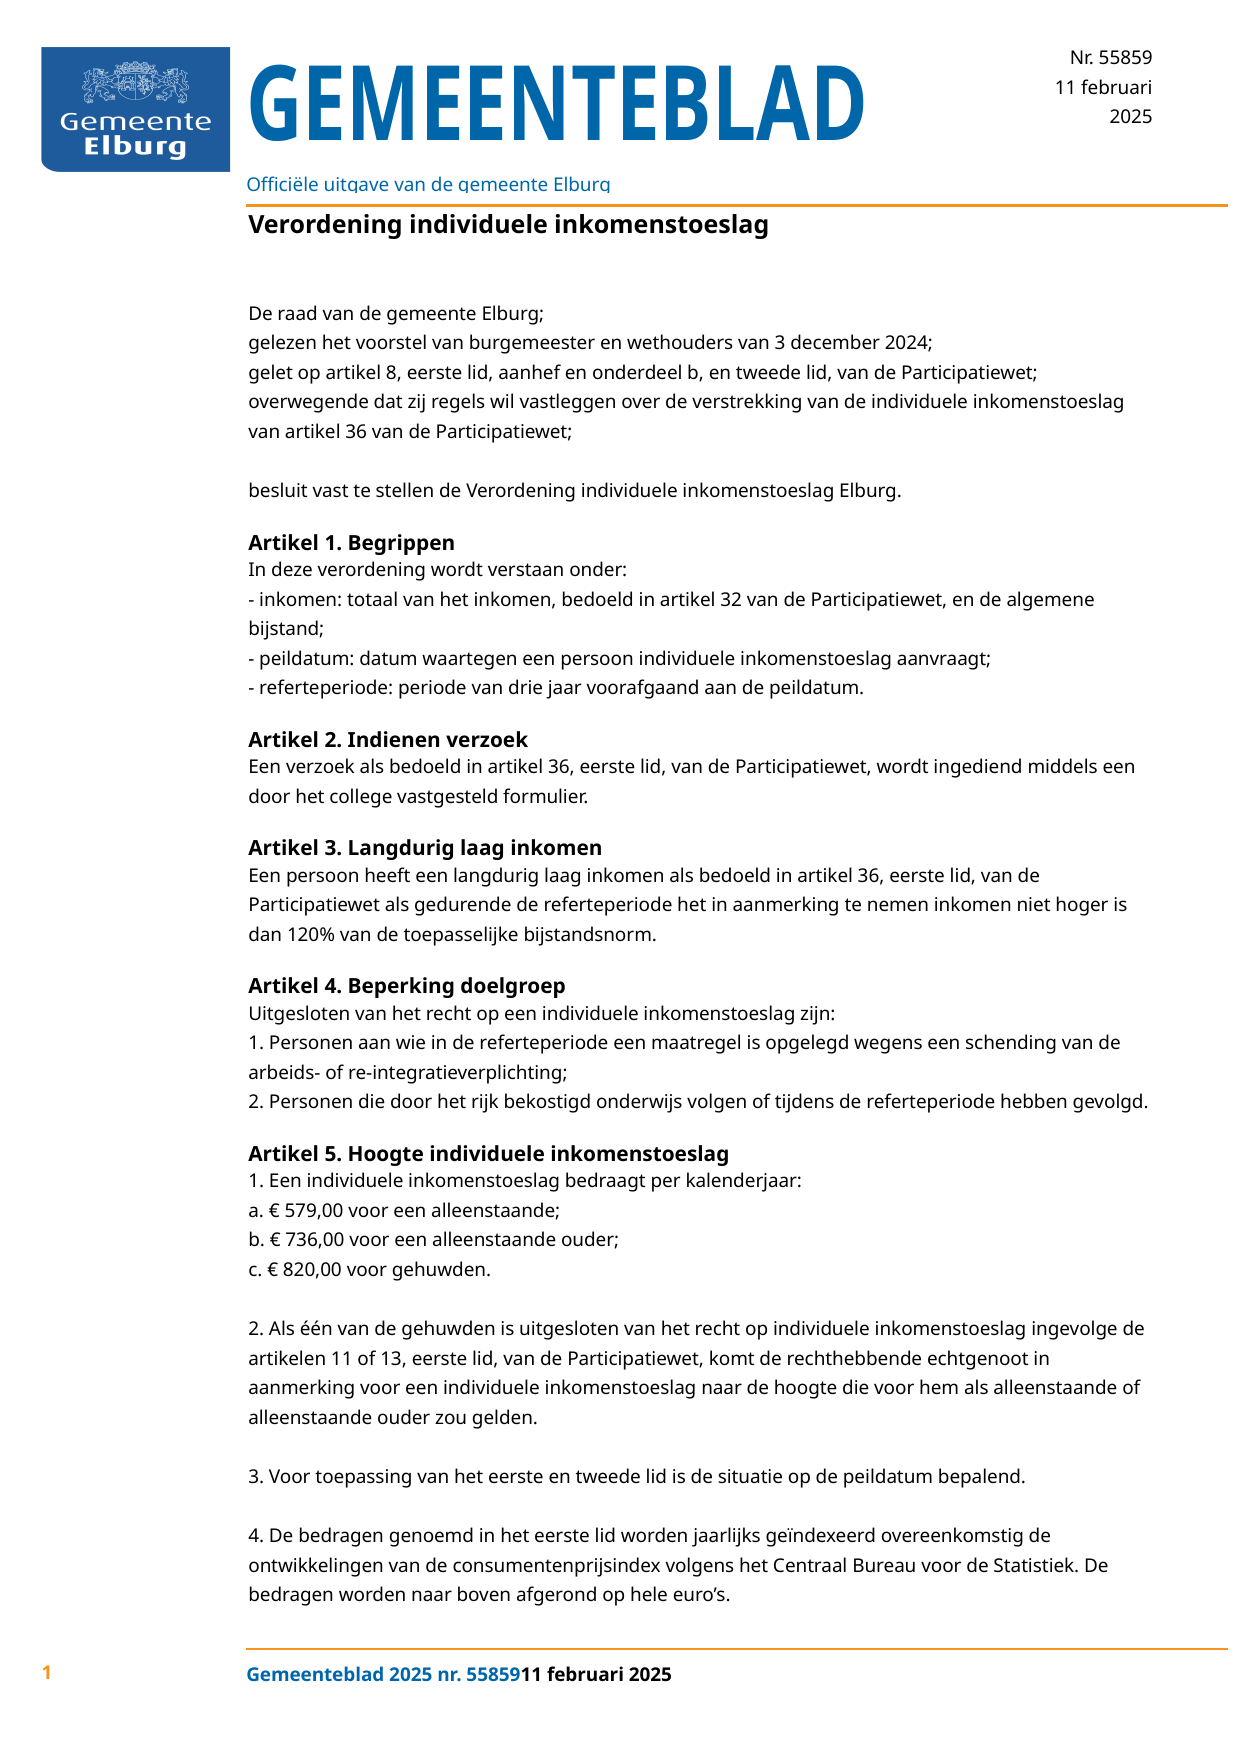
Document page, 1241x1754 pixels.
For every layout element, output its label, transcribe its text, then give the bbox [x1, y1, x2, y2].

text Artikel 3. Langdurig laag inkomen [248, 833, 1152, 862]
text 3. Voor toepassing van het eerste en tweede lid is de situatie op de peildatum bepalend. [248, 1463, 1152, 1489]
text In deze verordening wordt verstaan onder: [248, 556, 1152, 582]
text 2. Als één van de gehuwden is uitgesloten van het recht op individuele inkomenstoeslag ingevolge de artikelen 11 of 13, eerste lid, van de Participatiewet, komt de rechthebbende echtgenoot in aanmerking voor een individuele inkomenstoeslag naar de hoogte die voor hem als alleenstaande of alleenstaande ouder zou gelden. [248, 1315, 1152, 1430]
text gelezen het voorstel van burgemeester en wethouders van 3 december 2024; [248, 329, 1152, 355]
text Verordening individuele inkomenstoeslag [248, 207, 1152, 241]
text Uitgesloten van het recht op een individuele inkomenstoeslag zijn: [248, 1000, 1152, 1026]
text - inkomen: totaal van het inkomen, bedoeld in artikel 32 van de Participatiewet, en de algemene bijstand; [248, 586, 1152, 641]
text gelet op artikel 8, eerste lid, aanhef en onderdeel b, en tweede lid, van de Participatiewet; [248, 359, 1152, 385]
picture [41, 47, 231, 172]
text besluit vast te stellen de Verordening individuele inkomenstoeslag Elburg. [248, 477, 1152, 503]
text Een persoon heeft een langdurig laag inkomen als bedoeld in artikel 36, eerste lid, van de Participatiewet als gedurende de referteperiode het in aanmerking te nemen inkomen niet hoger is dan 120% van de toepasselijke bijstandsnorm. [248, 862, 1152, 947]
text - peildatum: datum waartegen een persoon individuele inkomenstoeslag aanvraagt; [248, 645, 1152, 671]
text c. € 820,00 voor gehuwden. [248, 1256, 1152, 1282]
text overwegende dat zij regels wil vastleggen over de verstrekking van de individuele inkomenstoeslag van artikel 36 van de Participatiewet; [248, 389, 1152, 444]
text Een verzoek als bedoeld in artikel 36, eerste lid, van de Participatiewet, wordt ingediend middels een door het college vastgesteld formulier. [248, 753, 1152, 809]
text 2. Personen die door het rijk bekostigd onderwijs volgen of tijdens de referteperiode hebben gevolgd. [248, 1089, 1152, 1114]
text Artikel 4. Beperking doelgroep [248, 971, 1152, 1000]
text Artikel 2. Indienen verzoek [248, 725, 1152, 753]
text 1. Personen aan wie in de referteperiode een maatregel is opgelegd wegens een schending van de arbeids- of re-integratieverplichting; [248, 1029, 1152, 1085]
text De raad van de gemeente Elburg; [248, 300, 1152, 326]
text - referteperiode: periode van drie jaar voorafgaand aan de peildatum. [248, 674, 1152, 700]
text Artikel 5. Hoogte individuele inkomenstoeslag [248, 1139, 1152, 1167]
text 1. Een individuele inkomenstoeslag bedraagt per kalenderjaar: [248, 1167, 1152, 1193]
text Artikel 1. Begrippen [248, 528, 1152, 556]
text a. € 579,00 voor een alleenstaande; [248, 1197, 1152, 1223]
text b. € 736,00 voor een alleenstaande ouder; [248, 1227, 1152, 1252]
text 4. De bedragen genoemd in het eerste lid worden jaarlijks geïndexeerd overeenkomstig de ontwikkelingen van de consumentenprijsindex volgens het Centraal Bureau voor de Statistiek. De bedragen worden naar boven afgerond op hele euro’s. [248, 1522, 1152, 1607]
